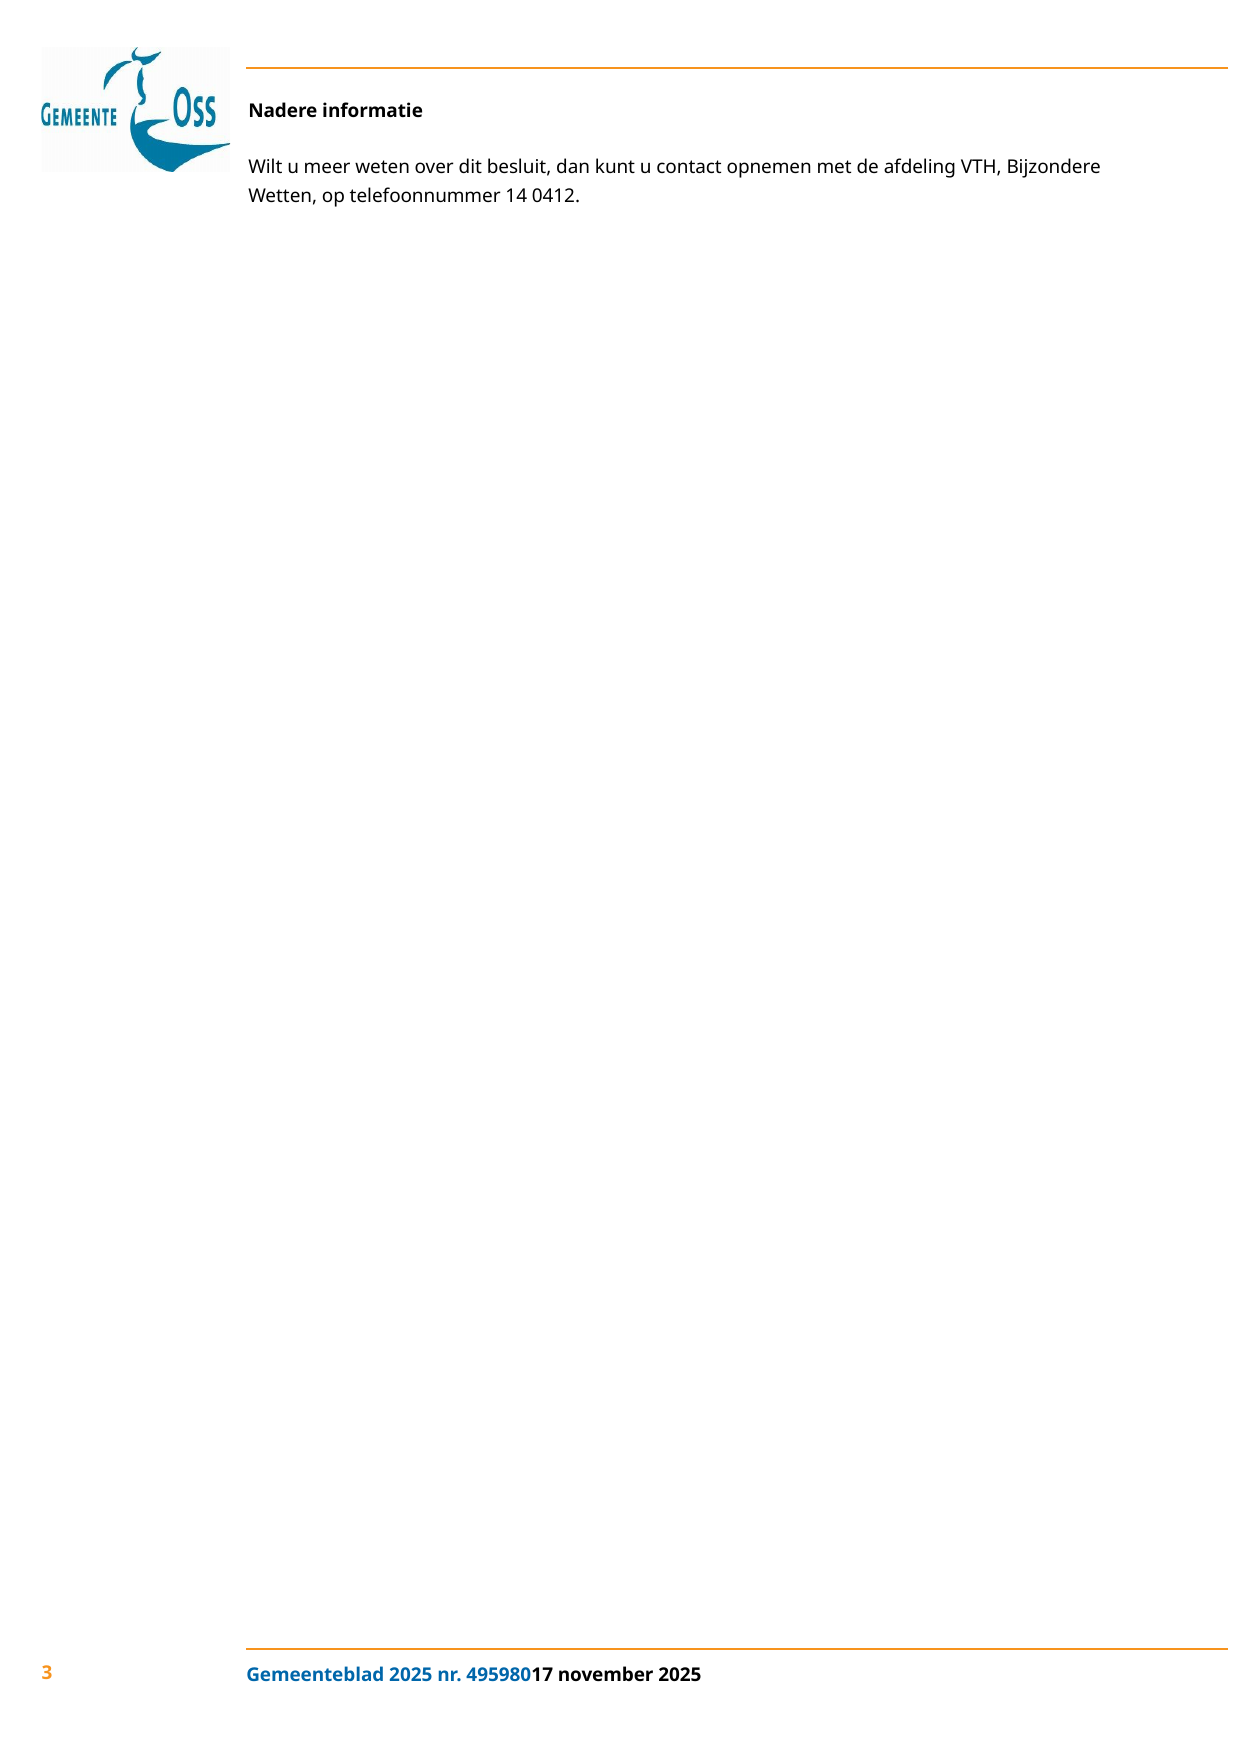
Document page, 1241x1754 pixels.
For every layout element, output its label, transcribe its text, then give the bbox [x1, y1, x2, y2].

text Nadere informatie [248, 95, 1152, 123]
text Wilt u meer weten over dit besluit, dan kunt u contact opnemen met de afdeling VTH, Bijzondere Wetten, op telefoonnummer 14 0412. [248, 153, 1152, 208]
picture [41, 47, 231, 172]
